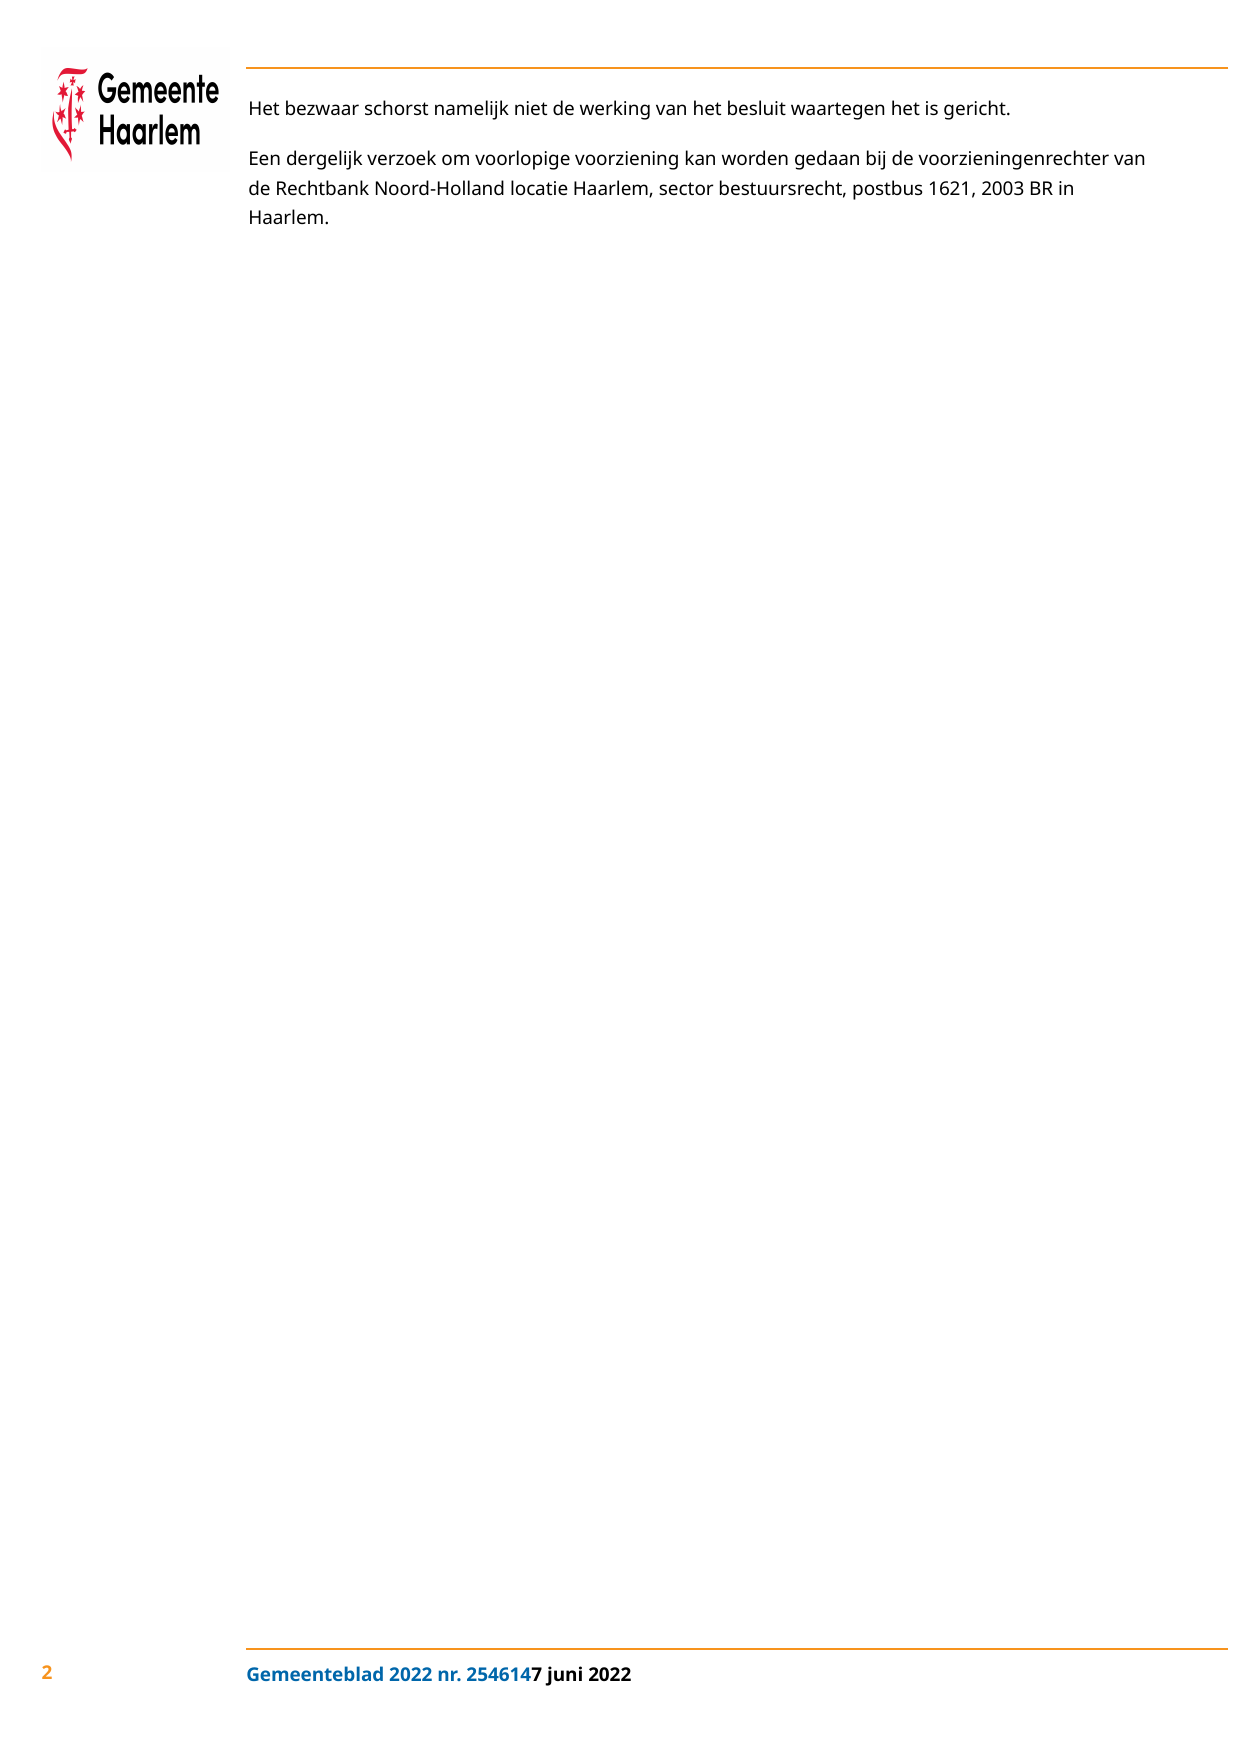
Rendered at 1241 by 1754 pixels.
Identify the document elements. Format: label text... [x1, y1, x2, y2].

text Het bezwaar schorst namelijk niet de werking van het besluit waartegen het is gericht. [248, 95, 1152, 121]
text Een dergelijk verzoek om voorlopige voorziening kan worden gedaan bij de voorzieningenrechter van de Rechtbank Noord-Holland locatie Haarlem, sector bestuursrecht, postbus 1621, 2003 BR in Haarlem. [248, 145, 1152, 230]
picture [41, 47, 231, 172]
